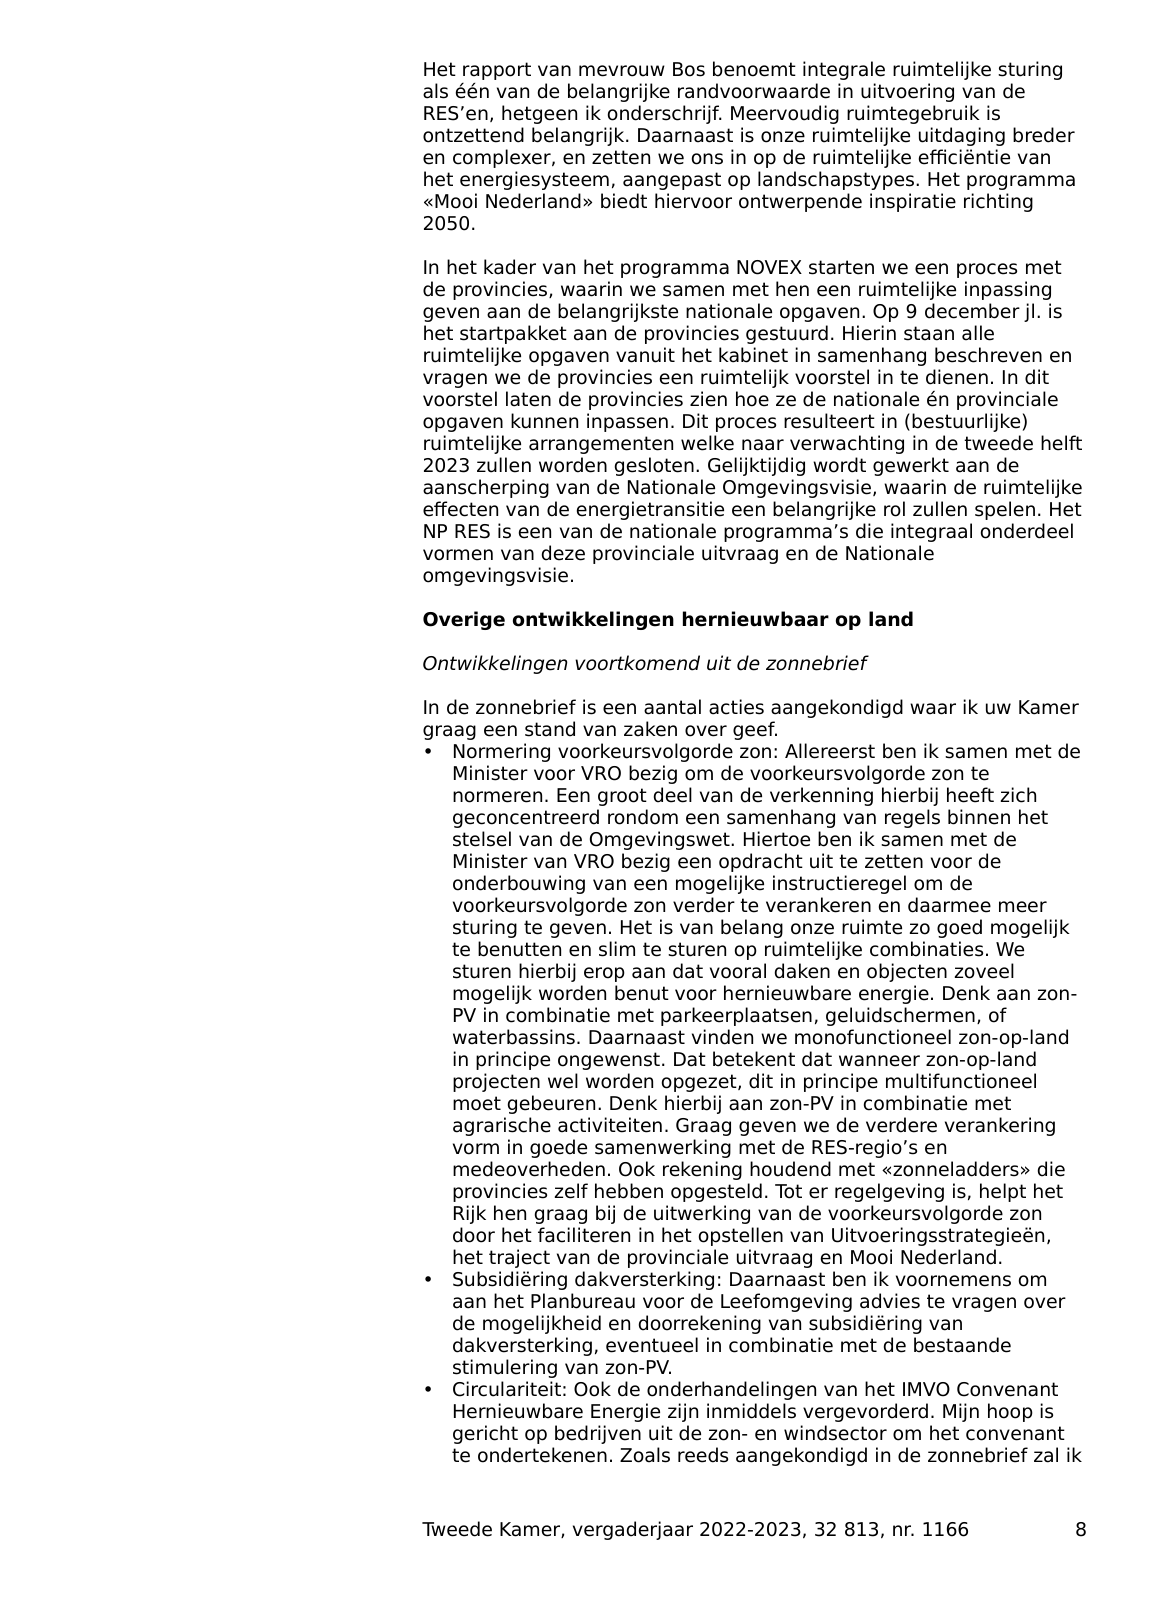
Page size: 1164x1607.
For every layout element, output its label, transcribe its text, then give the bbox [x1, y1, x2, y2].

text • Subsidiëring dakversterking: Daarnaast ben ik voornemens om aan het Planbureau voor de Leefomgeving advies te vragen over de mogelijkheid en doorrekening van subsidiëring van dakversterking, eventueel in combinatie met de bestaande stimulering van zon-PV. [422, 1269, 1087, 1379]
subtitle Overige ontwikkelingen hernieuwbaar op land [422, 609, 1087, 631]
subtitle Ontwikkelingen voortkomend uit de zonnebrief [422, 653, 1087, 675]
text In het kader van het programma NOVEX starten we een proces met de provincies, waarin we samen met hen een ruimtelijke inpassing geven aan de belangrijkste nationale opgaven. Op 9 december jl. is het startpakket aan de provincies gestuurd. Hierin staan alle ruimtelijke opgaven vanuit het kabinet in samenhang beschreven en vragen we de provincies een ruimtelijk voorstel in te dienen. In dit voorstel laten de provincies zien hoe ze de nationale én provinciale opgaven kunnen inpassen. Dit proces resulteert in (bestuurlijke) ruimtelijke arrangementen welke naar verwachting in de tweede helft 2023 zullen worden gesloten. Gelijktijdig wordt gewerkt aan de aanscherping van de Nationale Omgevingsvisie, waarin de ruimtelijke effecten van de energietransitie een belangrijke rol zullen spelen. Het NP RES is een van de nationale programma’s die integraal onderdeel vormen van deze provinciale uitvraag en de Nationale omgevingsvisie. [422, 257, 1087, 587]
text In de zonnebrief is een aantal acties aangekondigd waar ik uw Kamer graag een stand van zaken over geef. [422, 697, 1087, 741]
text • Normering voorkeursvolgorde zon: Allereerst ben ik samen met de Minister voor VRO bezig om de voorkeursvolgorde zon te normeren. Een groot deel van de verkenning hierbij heeft zich geconcentreerd rondom een samenhang van regels binnen het stelsel van de Omgevingswet. Hiertoe ben ik samen met de Minister van VRO bezig een opdracht uit te zetten voor de onderbouwing van een mogelijke instructieregel om de voorkeursvolgorde zon verder te verankeren en daarmee meer sturing te geven. Het is van belang onze ruimte zo goed mogelijk te benutten en slim te sturen op ruimtelijke combinaties. We sturen hierbij erop aan dat vooral daken en objecten zoveel mogelijk worden benut voor hernieuwbare energie. Denk aan zon-PV in combinatie met parkeerplaatsen, geluidschermen, of waterbassins. Daarnaast vinden we monofunctioneel zon-op-land in principe ongewenst. Dat betekent dat wanneer zon-op-land projecten wel worden opgezet, dit in principe multifunctioneel moet gebeuren. Denk hierbij aan zon-PV in combinatie met agrarische activiteiten. Graag geven we de verdere verankering vorm in goede samenwerking met de RES-regio’s en medeoverheden. Ook rekening houdend met «zonneladders» die provincies zelf hebben opgesteld. Tot er regelgeving is, helpt het Rijk hen graag bij de uitwerking van de voorkeursvolgorde zon door het faciliteren in het opstellen van Uitvoeringsstrategieën, het traject van de provinciale uitvraag en Mooi Nederland. [422, 741, 1087, 1269]
text Het rapport van mevrouw Bos benoemt integrale ruimtelijke sturing als één van de belangrijke randvoorwaarde in uitvoering van de RES’en, hetgeen ik onderschrijf. Meervoudig ruimtegebruik is ontzettend belangrijk. Daarnaast is onze ruimtelijke uitdaging breder en complexer, en zetten we ons in op de ruimtelijke efficiëntie van het energiesysteem, aangepast op landschapstypes. Het programma «Mooi Nederland» biedt hiervoor ontwerpende inspiratie richting 2050. [422, 59, 1087, 235]
text • Circulariteit: Ook de onderhandelingen van het IMVO Convenant Hernieuwbare Energie zijn inmiddels vergevorderd. Mijn hoop is gericht op bedrijven uit de zon- en windsector om het convenant te ondertekenen. Zoals reeds aangekondigd in de zonnebrief zal ik [422, 1379, 1087, 1467]
